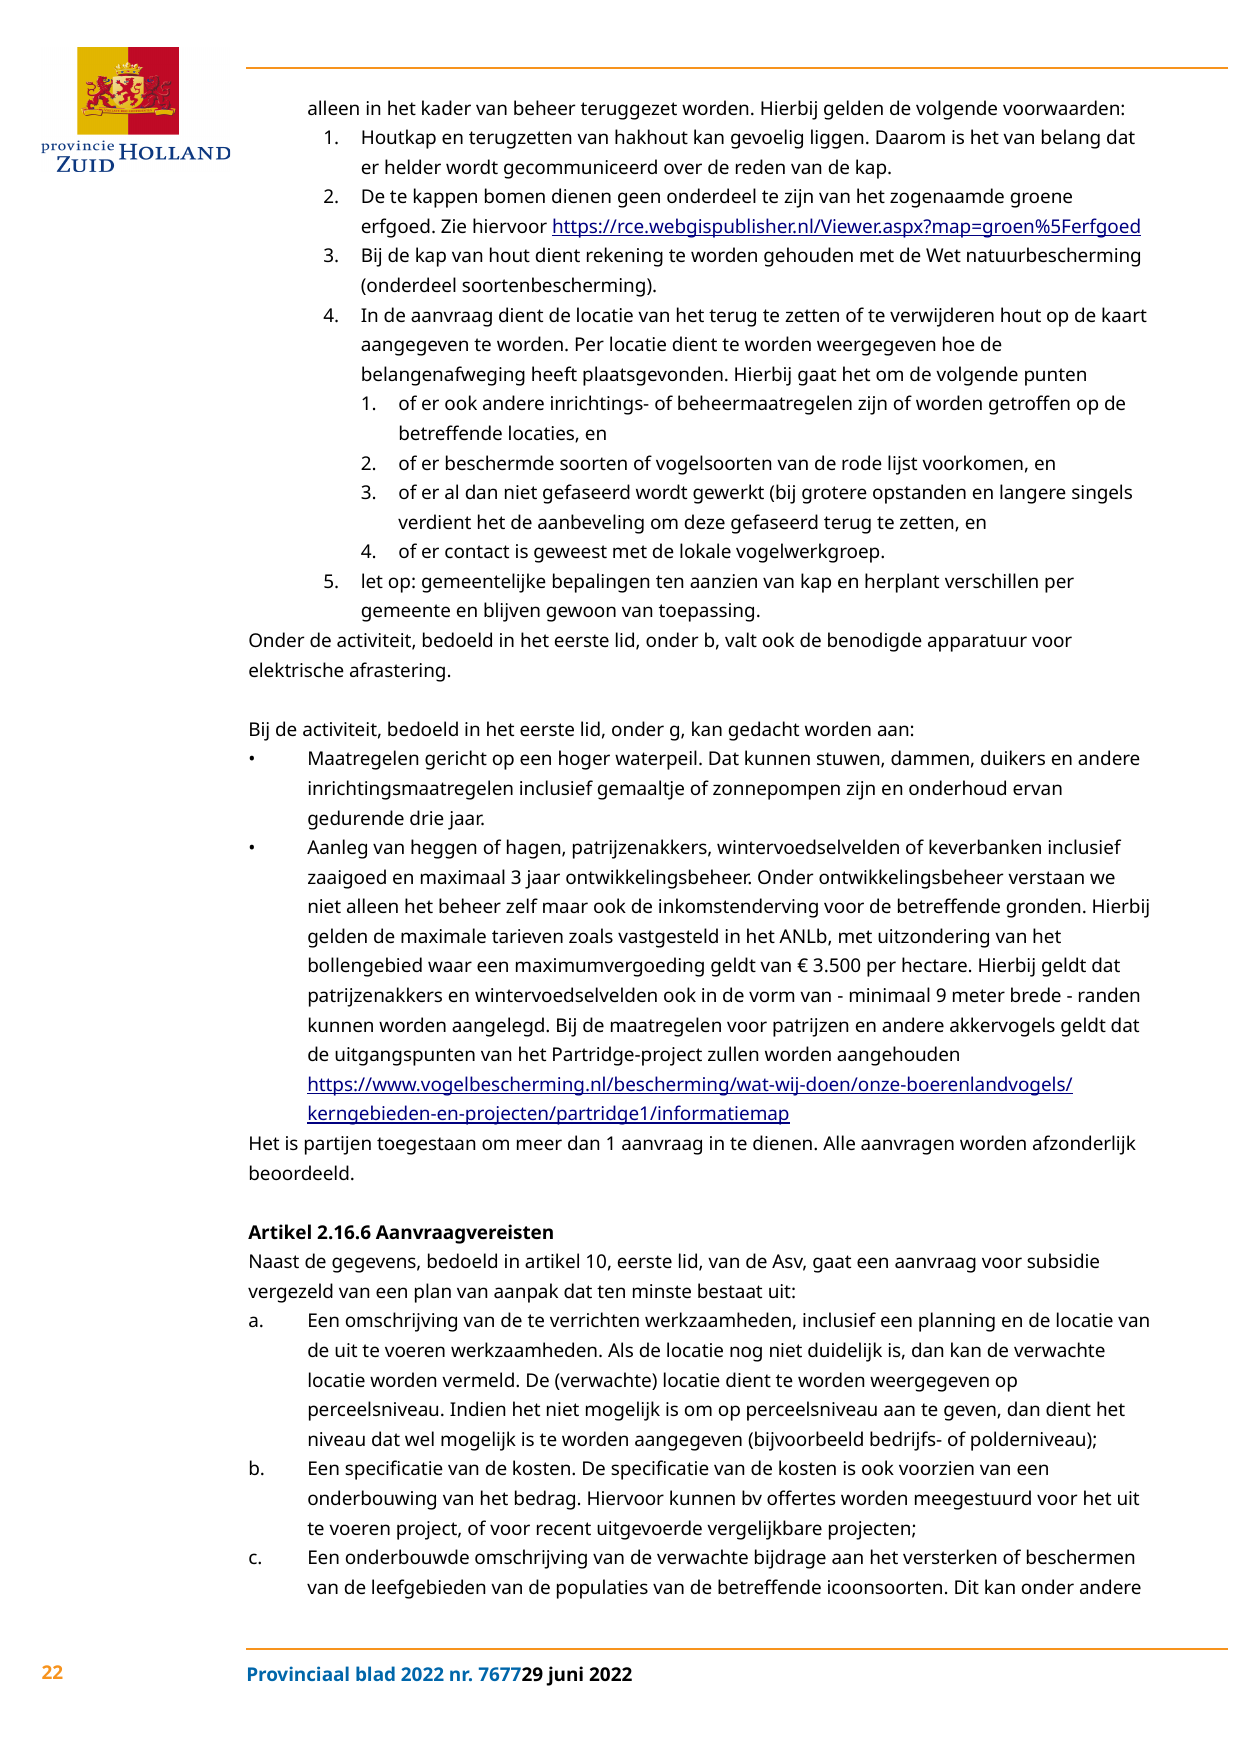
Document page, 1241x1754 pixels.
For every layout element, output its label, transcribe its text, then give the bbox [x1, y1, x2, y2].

list Een onderbouwde omschrijving van de verwachte bijdrage aan het versterken of beschermen van de leefgebieden van de populaties van de betreffende icoonsoorten. Dit kan onder andere [248, 1544, 1152, 1600]
list Een omschrijving van de te verrichten werkzaamheden, inclusief een planning en de locatie van de uit te voeren werkzaamheden. Als de locatie nog niet duidelijk is, dan kan de verwachte locatie worden vermeld. De (verwachte) locatie dient te worden weergegeven op perceelsniveau. Indien het niet mogelijk is om op perceelsniveau aan te geven, dan dient het niveau dat wel mogelijk is te worden aangegeven (bijvoorbeeld bedrijfs- of polderniveau); [248, 1308, 1152, 1452]
list Aanleg van heggen of hagen, patrijzenakkers, wintervoedselvelden of keverbanken inclusief zaaigoed en maximaal 3 jaar ontwikkelingsbeheer. Onder ontwikkelingsbeheer verstaan we niet alleen het beheer zelf maar ook de inkomstenderving voor de betreffende gronden. Hierbij gelden de maximale tarieven zoals vastgesteld in het ANLb, met uitzondering van het bollengebied waar een maximumvergoeding geldt van € 3.500 per hectare. Hierbij geldt dat patrijzenakkers en wintervoedselvelden ook in de vorm van - minimaal 9 meter brede - randen kunnen worden aangelegd. Bij de maatregelen voor patrijzen en andere akkervogels geldt dat de uitgangspunten van het Partridge-project zullen worden aangehouden https://www.vogelbescherming.nl/bescherming/wat-wij-doen/onze-boerenlandvogels/kerngebieden-en-projecten/partridge1/informatiemap [248, 834, 1152, 1126]
text Onder de activiteit, bedoeld in het eerste lid, onder b, valt ook de benodigde apparatuur voor elektrische afrastering. [248, 627, 1152, 683]
text Artikel 2.16.6 Aanvraagvereisten [248, 1219, 1152, 1245]
text Naast de gegevens, bedoeld in artikel 10, eerste lid, van de Asv, gaat een aanvraag voor subsidie vergezeld van een plan van aanpak dat ten minste bestaat uit: [248, 1248, 1152, 1304]
list Maatregelen gericht op een hoger waterpeil. Dat kunnen stuwen, dammen, duikers en andere inrichtingsmaatregelen inclusief gemaaltje of zonnepompen zijn en onderhoud ervan gedurende drie jaar. [248, 746, 1152, 831]
list alleen in het kader van beheer teruggezet worden. Hierbij gelden de volgende voorwaarden: [248, 95, 1152, 121]
list of er al dan niet gefaseerd wordt gewerkt (bij grotere opstanden en langere singels verdient het de aanbeveling om deze gefaseerd terug te zetten, en [361, 479, 1152, 535]
list In de aanvraag dient de locatie van het terug te zetten of te verwijderen hout op de kaart aangegeven te worden. Per locatie dient te worden weergegeven hoe de belangenafweging heeft plaatsgevonden. Hierbij gaat het om de volgende punten [323, 302, 1152, 387]
list Een specificatie van de kosten. De specificatie van de kosten is ook voorzien van een onderbouwing van het bedrag. Hiervoor kunnen bv offertes worden meegestuurd voor het uit te voeren project, of voor recent uitgevoerde vergelijkbare projecten; [248, 1456, 1152, 1541]
list let op: gemeentelijke bepalingen ten aanzien van kap en herplant verschillen per gemeente en blijven gewoon van toepassing. [323, 568, 1152, 623]
text Het is partijen toegestaan om meer dan 1 aanvraag in te dienen. Alle aanvragen worden afzonderlijk beoordeeld. [248, 1130, 1152, 1186]
list of er ook andere inrichtings- of beheermaatregelen zijn of worden getroffen op de betreffende locaties, en [361, 391, 1152, 446]
text Bij de activiteit, bedoeld in het eerste lid, onder g, kan gedacht worden aan: [248, 716, 1152, 742]
list of er beschermde soorten of vogelsoorten van de rode lijst voorkomen, en [361, 450, 1152, 476]
list of er contact is geweest met de lokale vogelwerkgroep. [361, 538, 1152, 564]
list Houtkap en terugzetten van hakhout kan gevoelig liggen. Daarom is het van belang dat er helder wordt gecommuniceerd over de reden van de kap. [323, 124, 1152, 180]
picture [41, 47, 231, 172]
list Bij de kap van hout dient rekening te worden gehouden met de Wet natuurbescherming (onderdeel soortenbescherming). [323, 243, 1152, 298]
list De te kappen bomen dienen geen onderdeel te zijn van het zogenaamde groene erfgoed. Zie hiervoor https://rce.webgispublisher.nl/Viewer.aspx?map=groen%5Ferfgoed [323, 183, 1152, 239]
